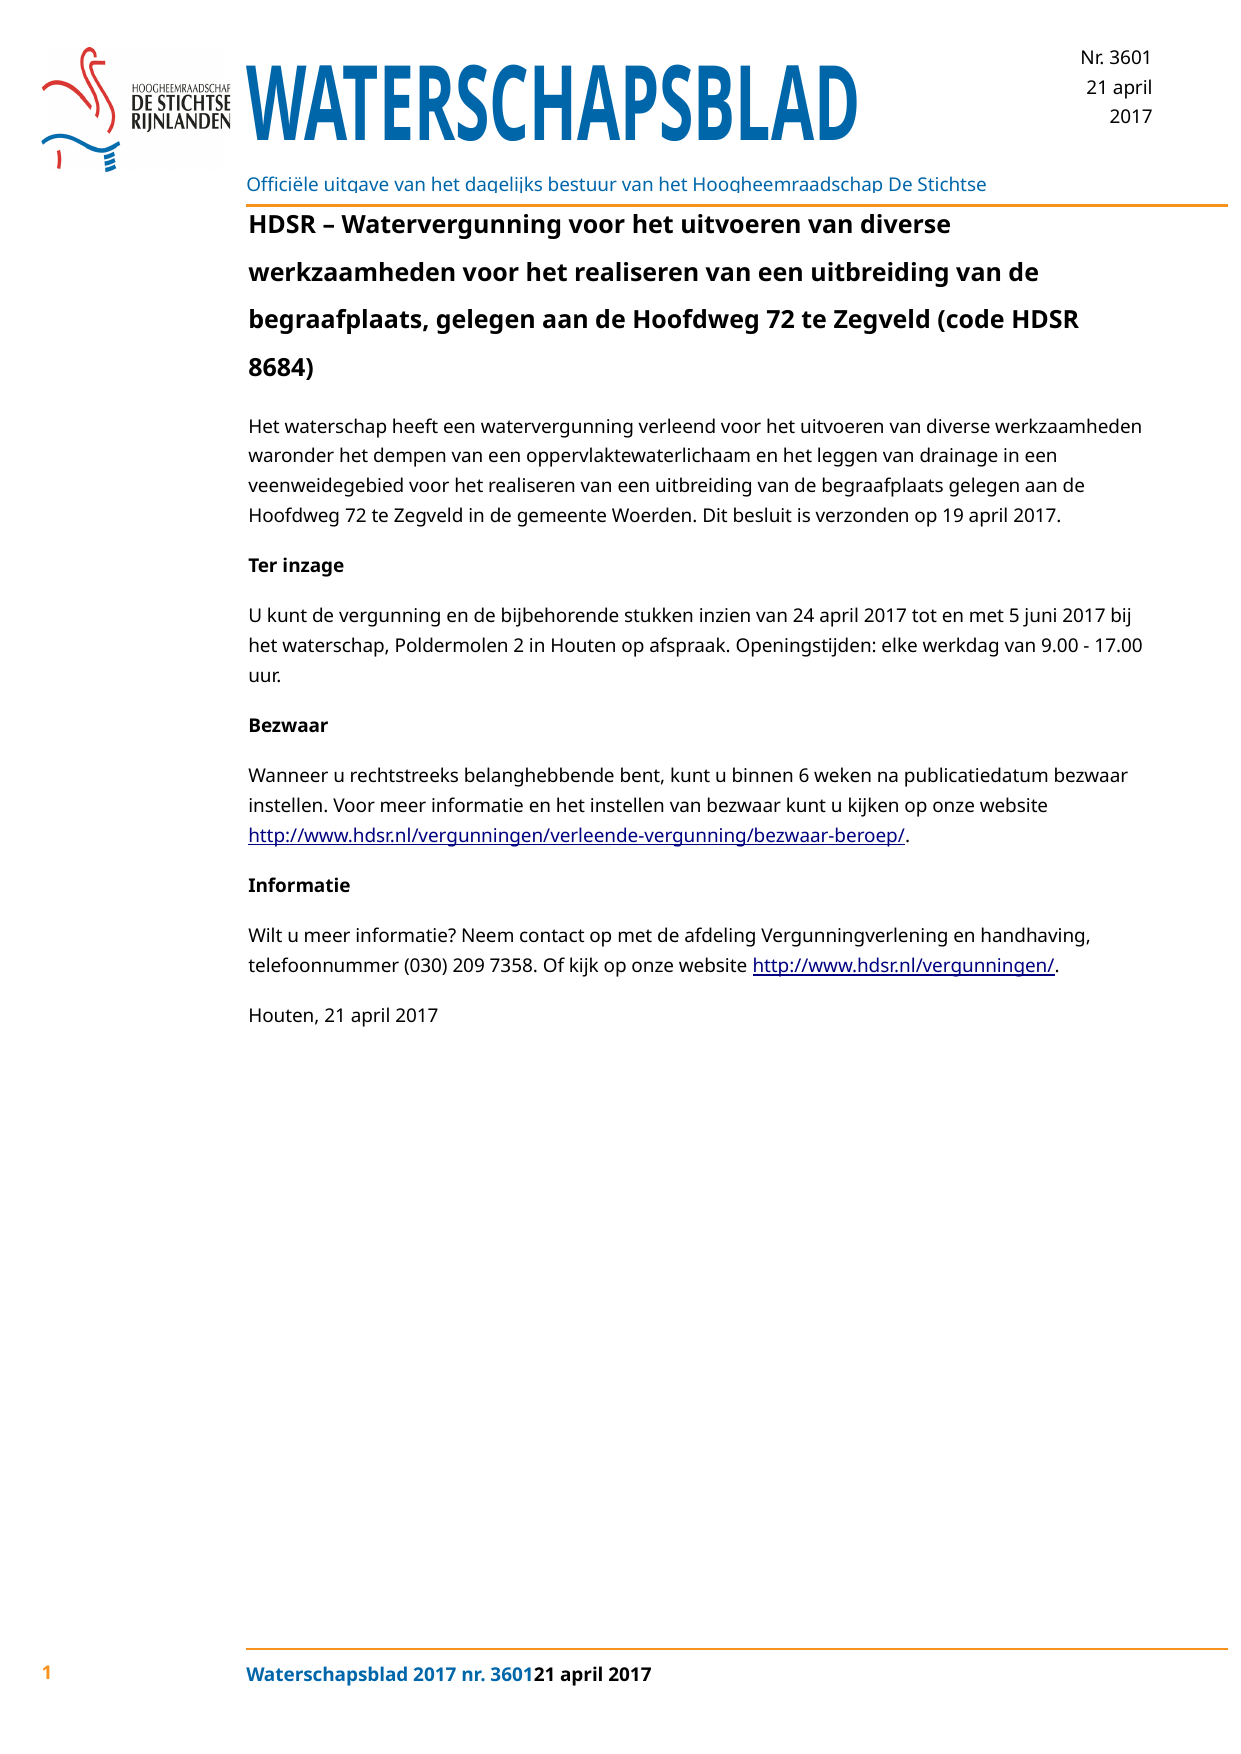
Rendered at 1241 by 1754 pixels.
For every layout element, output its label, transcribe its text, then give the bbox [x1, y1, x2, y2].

text Bezwaar [248, 712, 1152, 738]
text Wilt u meer informatie? Neem contact op met de afdeling Vergunningverlening en handhaving, telefoonnummer (030) 209 7358. Of kijk op onze website http://www.hdsr.nl/vergunningen/. [248, 923, 1152, 978]
text Houten, 21 april 2017 [248, 1003, 1152, 1028]
text U kunt de vergunning en de bijbehorende stukken inzien van 24 april 2017 tot en met 5 juni 2017 bij het waterschap, Poldermolen 2 in Houten op afspraak. Openingstijden: elke werkdag van 9.00 - 17.00 uur. [248, 603, 1152, 688]
text Het waterschap heeft een watervergunning verleend voor het uitvoeren van diverse werkzaamheden waronder het dempen van een oppervlaktewaterlichaam en het leggen van drainage in een veenweidegebied voor het realiseren van een uitbreiding van de begraafplaats gelegen aan de Hoofdweg 72 te Zegveld in de gemeente Woerden. Dit besluit is verzonden op 19 april 2017. [248, 413, 1152, 528]
text Ter inzage [248, 552, 1152, 578]
text Informatie [248, 872, 1152, 898]
picture [41, 47, 231, 172]
text Wanneer u rechtstreeks belanghebbende bent, kunt u binnen 6 weken na publicatiedatum bezwaar instellen. Voor meer informatie en het instellen van bezwaar kunt u kijken op onze website http://www.hdsr.nl/vergunningen/verleende-vergunning/bezwaar-beroep/. [248, 763, 1152, 848]
text HDSR – Watervergunning voor het uitvoeren van diverse werkzaamheden voor het realiseren van een uitbreiding van de begraafplaats, gelegen aan de Hoofdweg 72 te Zegveld (code HDSR 8684) [248, 207, 1152, 384]
